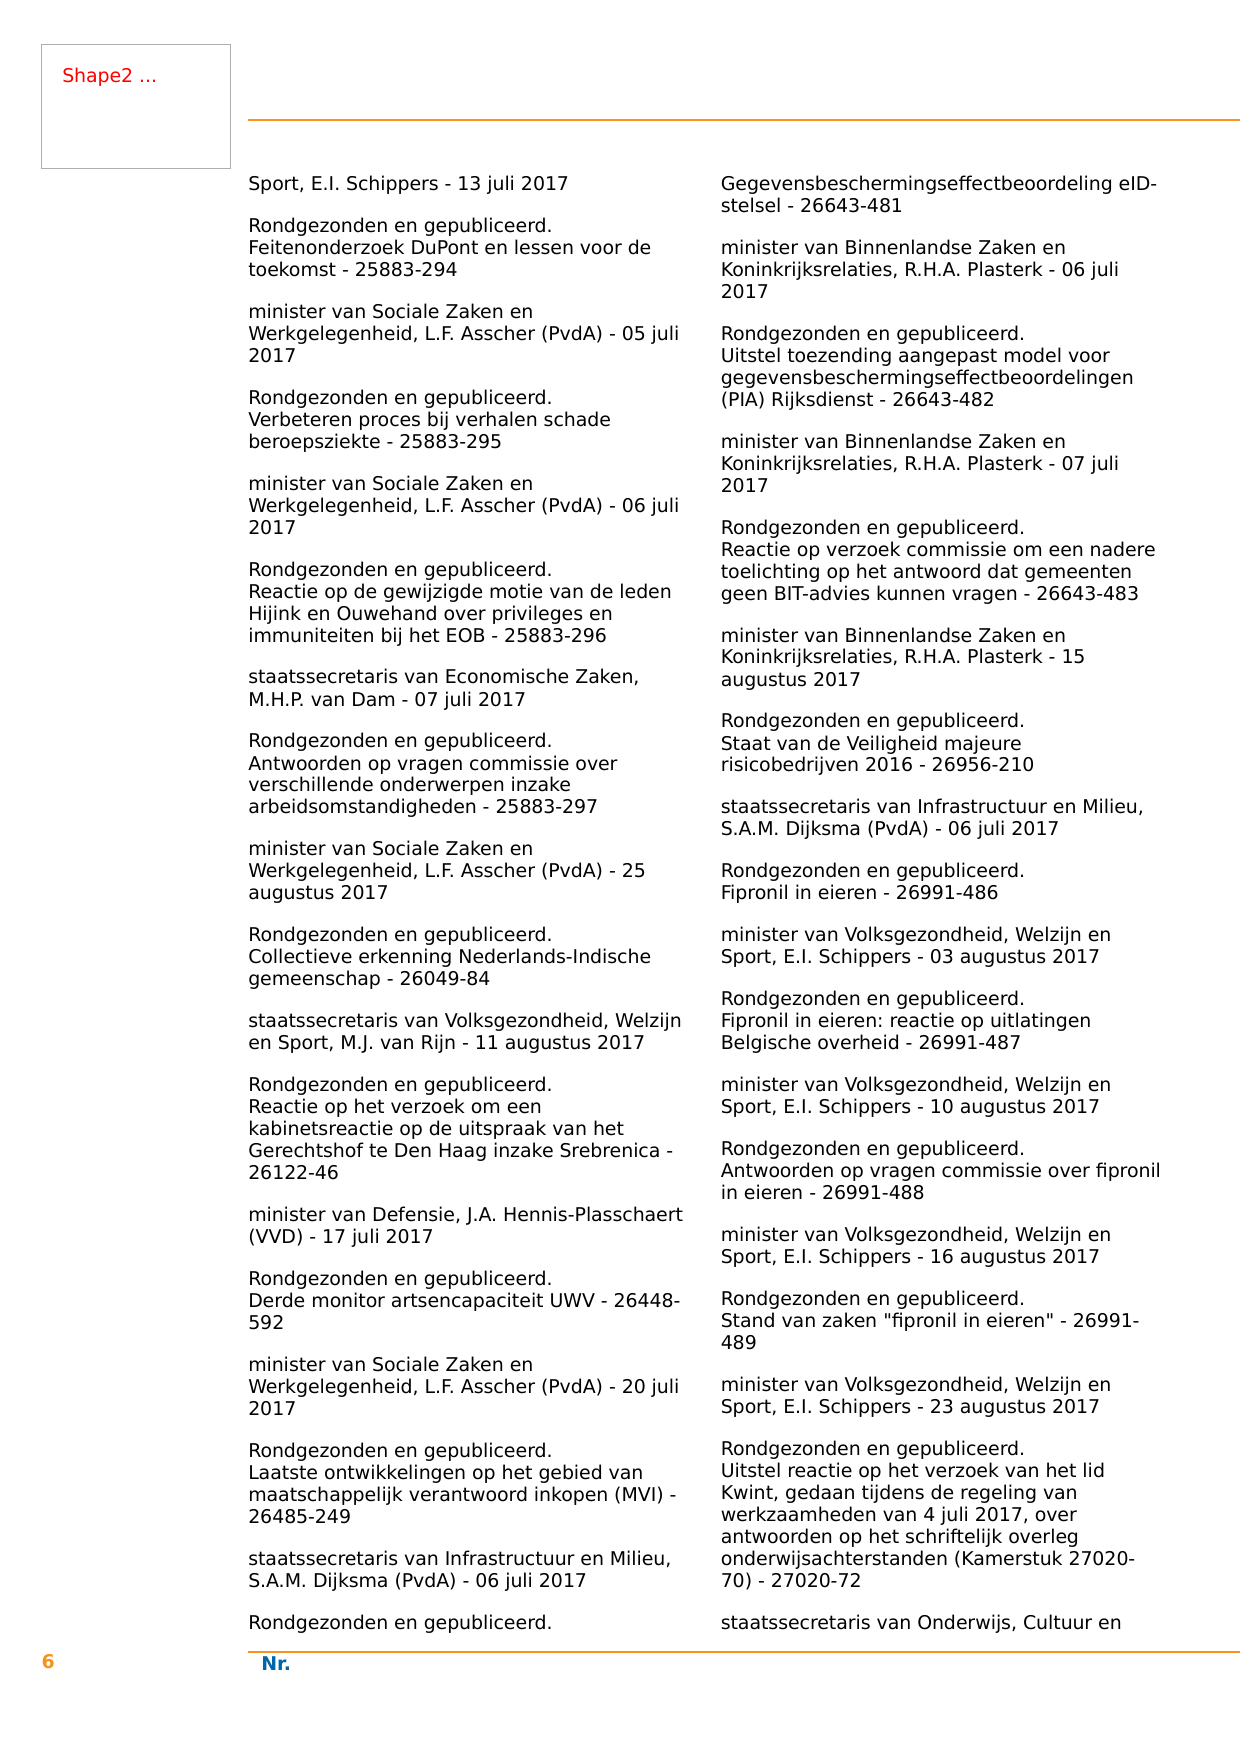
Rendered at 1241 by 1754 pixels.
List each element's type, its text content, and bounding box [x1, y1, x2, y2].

text staatssecretaris van Infrastructuur en Milieu, S.A.M. Dijksma (PvdA) - 06 juli 2017 [248, 1548, 691, 1592]
text staatssecretaris van Economische Zaken, M.H.P. van Dam - 07 juli 2017 [248, 666, 691, 710]
text minister van Binnenlandse Zaken en Koninkrijksrelaties, R.H.A. Plasterk - 15 augustus 2017 [721, 624, 1163, 690]
text Uitstel reactie op het verzoek van het lid Kwint, gedaan tijdens de regeling van werkzaamheden van 4 juli 2017, over antwoorden op het schriftelijk overleg onderwijsachterstanden (Kamerstuk 27020-70) - 27020-72 [721, 1460, 1163, 1592]
text Uitstel toezending aangepast model voor gegevensbeschermingseffectbeoordelingen (PIA) Rijksdienst - 26643-482 [721, 345, 1163, 411]
text Derde monitor artsencapaciteit UWV - 26448-592 [248, 1290, 691, 1334]
text Rondgezonden en gepubliceerd. [248, 387, 691, 409]
text minister van Sociale Zaken en Werkgelegenheid, L.F. Asscher (PvdA) - 20 juli 2017 [248, 1354, 691, 1420]
text Rondgezonden en gepubliceerd. [248, 1612, 691, 1634]
text minister van Binnenlandse Zaken en Koninkrijksrelaties, R.H.A. Plasterk - 07 juli 2017 [721, 431, 1163, 497]
text Rondgezonden en gepubliceerd. [721, 988, 1163, 1010]
text Rondgezonden en gepubliceerd. [721, 1138, 1163, 1160]
text minister van Volksgezondheid, Welzijn en Sport, E.I. Schippers - 23 augustus 2017 [721, 1374, 1163, 1418]
text Rondgezonden en gepubliceerd. [248, 924, 691, 946]
text minister van Volksgezondheid, Welzijn en Sport, E.I. Schippers - 10 augustus 2017 [721, 1074, 1163, 1118]
text staatssecretaris van Volksgezondheid, Welzijn en Sport, M.J. van Rijn - 11 augustus 2017 [248, 1010, 691, 1054]
text Reactie op het verzoek om een kabinetsreactie op de uitspraak van het Gerechtshof te Den Haag inzake Srebrenica - 26122-46 [248, 1096, 691, 1184]
text minister van Volksgezondheid, Welzijn en Sport, E.I. Schippers - 16 augustus 2017 [721, 1224, 1163, 1268]
text Rondgezonden en gepubliceerd. [721, 710, 1163, 732]
text Feitenonderzoek DuPont en lessen voor de toekomst - 25883-294 [248, 237, 691, 281]
text Sport, E.I. Schippers - 13 juli 2017 [248, 173, 691, 195]
text Staat van de Veiligheid majeure risicobedrijven 2016 - 26956-210 [721, 732, 1163, 776]
text minister van Defensie, J.A. Hennis-Plasschaert (VVD) - 17 juli 2017 [248, 1204, 691, 1248]
text Rondgezonden en gepubliceerd. [721, 1288, 1163, 1310]
text Laatste ontwikkelingen op het gebied van maatschappelijk verantwoord inkopen (MVI) - 26485-249 [248, 1462, 691, 1528]
text Rondgezonden en gepubliceerd. [721, 323, 1163, 345]
text minister van Sociale Zaken en Werkgelegenheid, L.F. Asscher (PvdA) - 06 juli 2017 [248, 473, 691, 538]
text staatssecretaris van Infrastructuur en Milieu, S.A.M. Dijksma (PvdA) - 06 juli 2017 [721, 796, 1163, 840]
text Rondgezonden en gepubliceerd. [721, 860, 1163, 882]
text staatssecretaris van Onderwijs, Cultuur en [721, 1612, 1163, 1634]
text Fipronil in eieren: reactie op uitlatingen Belgische overheid - 26991-487 [721, 1010, 1163, 1054]
text Reactie op de gewijzigde motie van de leden Hijink en Ouwehand over privileges en immuniteiten bij het EOB - 25883-296 [248, 581, 691, 646]
text Rondgezonden en gepubliceerd. [248, 215, 691, 237]
text Reactie op verzoek commissie om een nadere toelichting op het antwoord dat gemeenten geen BIT-advies kunnen vragen - 26643-483 [721, 538, 1163, 604]
text Rondgezonden en gepubliceerd. [248, 1074, 691, 1096]
text Rondgezonden en gepubliceerd. [721, 1438, 1163, 1460]
text Rondgezonden en gepubliceerd. [248, 1440, 691, 1462]
text Rondgezonden en gepubliceerd. [248, 1268, 691, 1290]
text minister van Sociale Zaken en Werkgelegenheid, L.F. Asscher (PvdA) - 25 augustus 2017 [248, 838, 691, 904]
text Verbeteren proces bij verhalen schade beroepsziekte - 25883-295 [248, 409, 691, 453]
text Rondgezonden en gepubliceerd. [248, 558, 691, 581]
text Antwoorden op vragen commissie over verschillende onderwerpen inzake arbeidsomstandigheden - 25883-297 [248, 752, 691, 818]
text Rondgezonden en gepubliceerd. [721, 517, 1163, 538]
text minister van Sociale Zaken en Werkgelegenheid, L.F. Asscher (PvdA) - 05 juli 2017 [248, 301, 691, 367]
text Fipronil in eieren - 26991-486 [721, 882, 1163, 904]
text Collectieve erkenning Nederlands-Indische gemeenschap - 26049-84 [248, 946, 691, 990]
text Gegevensbeschermingseffectbeoordeling eID-stelsel - 26643-481 [721, 173, 1163, 217]
text minister van Binnenlandse Zaken en Koninkrijksrelaties, R.H.A. Plasterk - 06 juli 2017 [721, 237, 1163, 303]
text Stand van zaken "fipronil in eieren" - 26991-489 [721, 1310, 1163, 1354]
text Antwoorden op vragen commissie over fipronil in eieren - 26991-488 [721, 1160, 1163, 1204]
text minister van Volksgezondheid, Welzijn en Sport, E.I. Schippers - 03 augustus 2017 [721, 924, 1163, 968]
text Rondgezonden en gepubliceerd. [248, 730, 691, 752]
